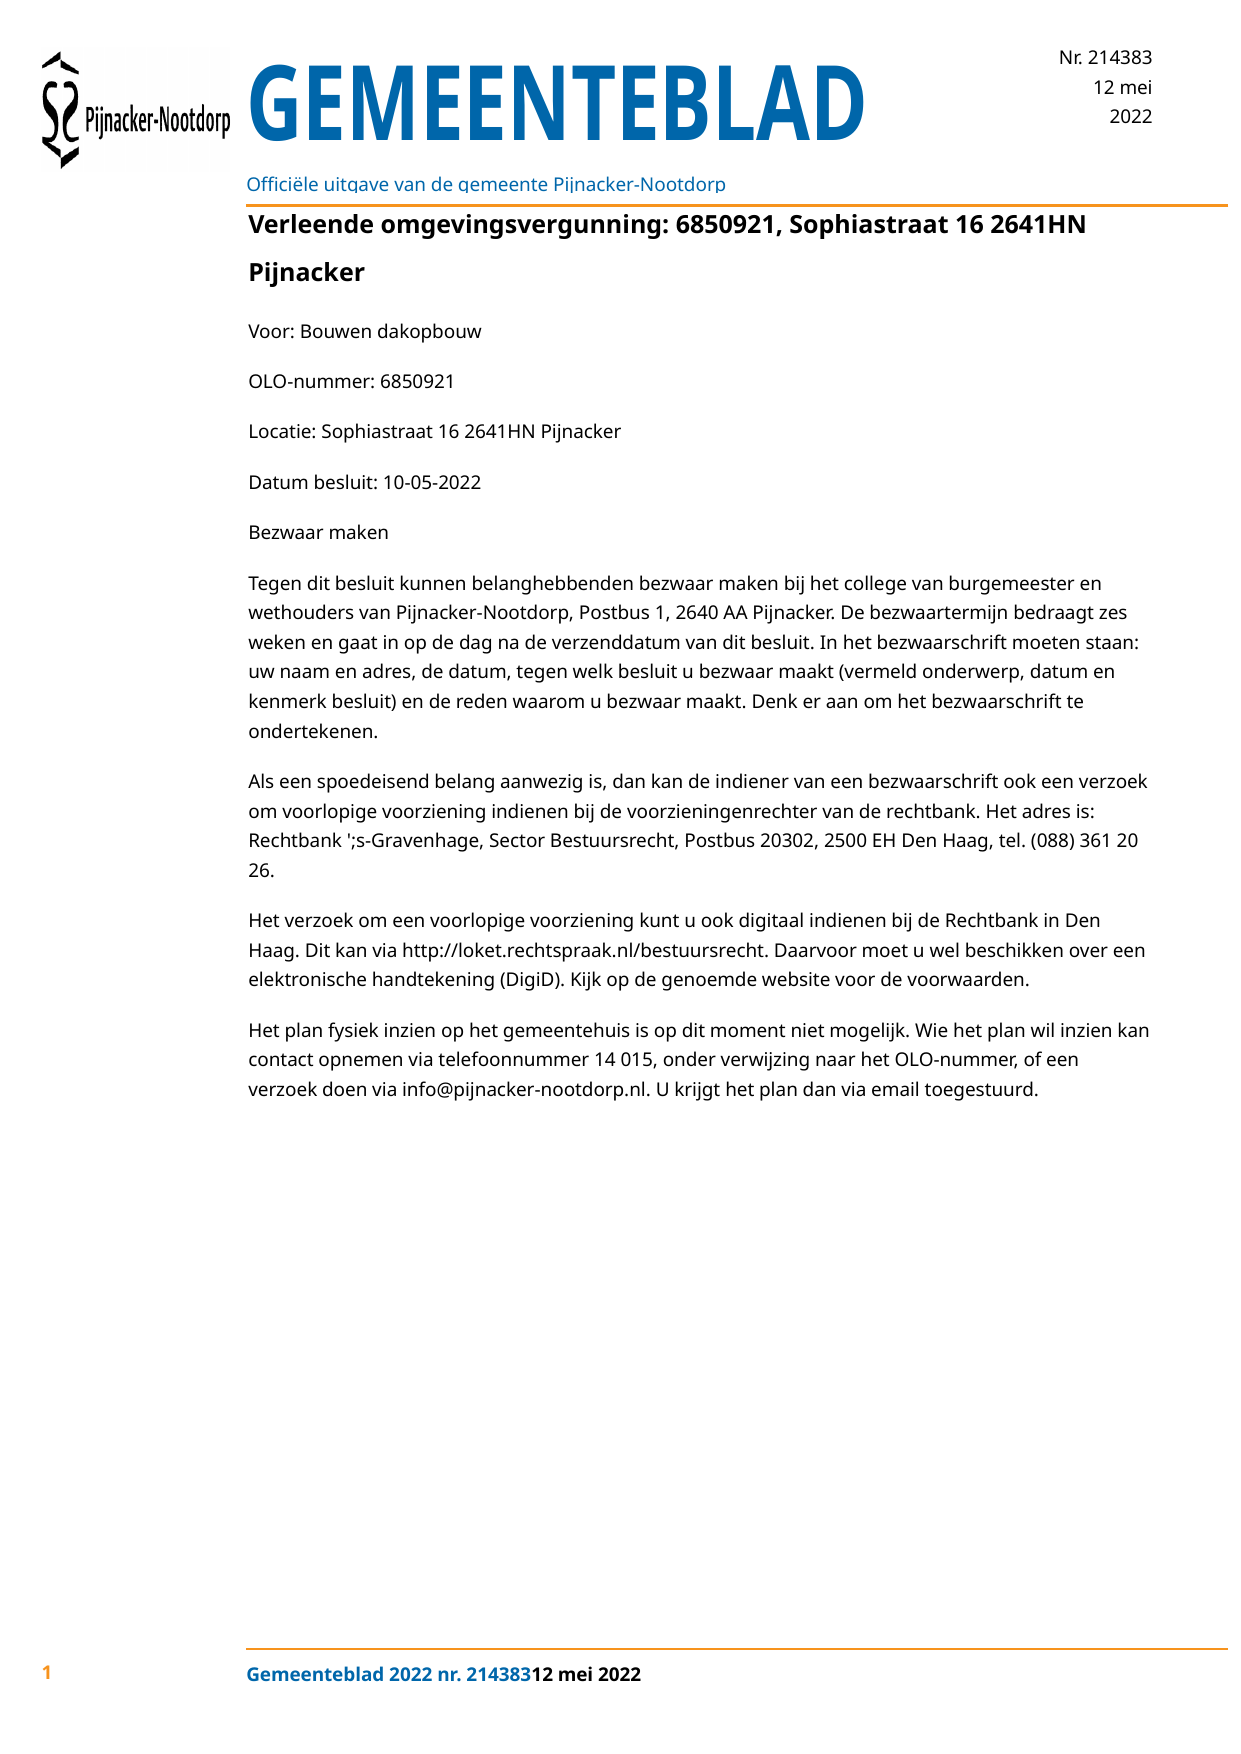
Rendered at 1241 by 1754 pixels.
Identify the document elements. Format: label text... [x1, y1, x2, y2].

text Voor: Bouwen dakopbouw [248, 318, 1152, 344]
picture [41, 47, 231, 172]
text Het plan fysiek inzien op het gemeentehuis is op dit moment niet mogelijk. Wie het plan wil inzien kan contact opnemen via telefoonnummer 14 015, onder verwijzing naar het OLO-nummer, of een verzoek doen via info@pijnacker-nootdorp.nl. U krijgt het plan dan via email toegestuurd. [248, 1017, 1152, 1102]
text Datum besluit: 10-05-2022 [248, 469, 1152, 495]
text Bezwaar maken [248, 519, 1152, 545]
text Tegen dit besluit kunnen belanghebbenden bezwaar maken bij het college van burgemeester en wethouders van Pijnacker-Nootdorp, Postbus 1, 2640 AA Pijnacker. De bezwaartermijn bedraagt zes weken en gaat in op de dag na de verzenddatum van dit besluit. In het bezwaarschrift moeten staan: uw naam en adres, de datum, tegen welk besluit u bezwaar maakt (vermeld onderwerp, datum en kenmerk besluit) en de reden waarom u bezwaar maakt. Denk er aan om het bezwaarschrift te ondertekenen. [248, 570, 1152, 744]
text Verleende omgevingsvergunning: 6850921, Sophiastraat 16 2641HN Pijnacker [248, 207, 1152, 288]
text Het verzoek om een voorlopige voorziening kunt u ook digitaal indienen bij de Rechtbank in Den Haag. Dit kan via http://loket.rechtspraak.nl/bestuursrecht. Daarvoor moet u wel beschikken over een elektronische handtekening (DigiD). Kijk op de genoemde website voor de voorwaarden. [248, 907, 1152, 992]
text Locatie: Sophiastraat 16 2641HN Pijnacker [248, 419, 1152, 444]
text Als een spoedeisend belang aanwezig is, dan kan de indiener van een bezwaarschrift ook een verzoek om voorlopige voorziening indienen bij de voorzieningenrechter van de rechtbank. Het adres is: Rechtbank ';s-Gravenhage, Sector Bestuursrecht, Postbus 20302, 2500 EH Den Haag, tel. (088) 361 20 26. [248, 768, 1152, 883]
text OLO-nummer: 6850921 [248, 368, 1152, 394]
